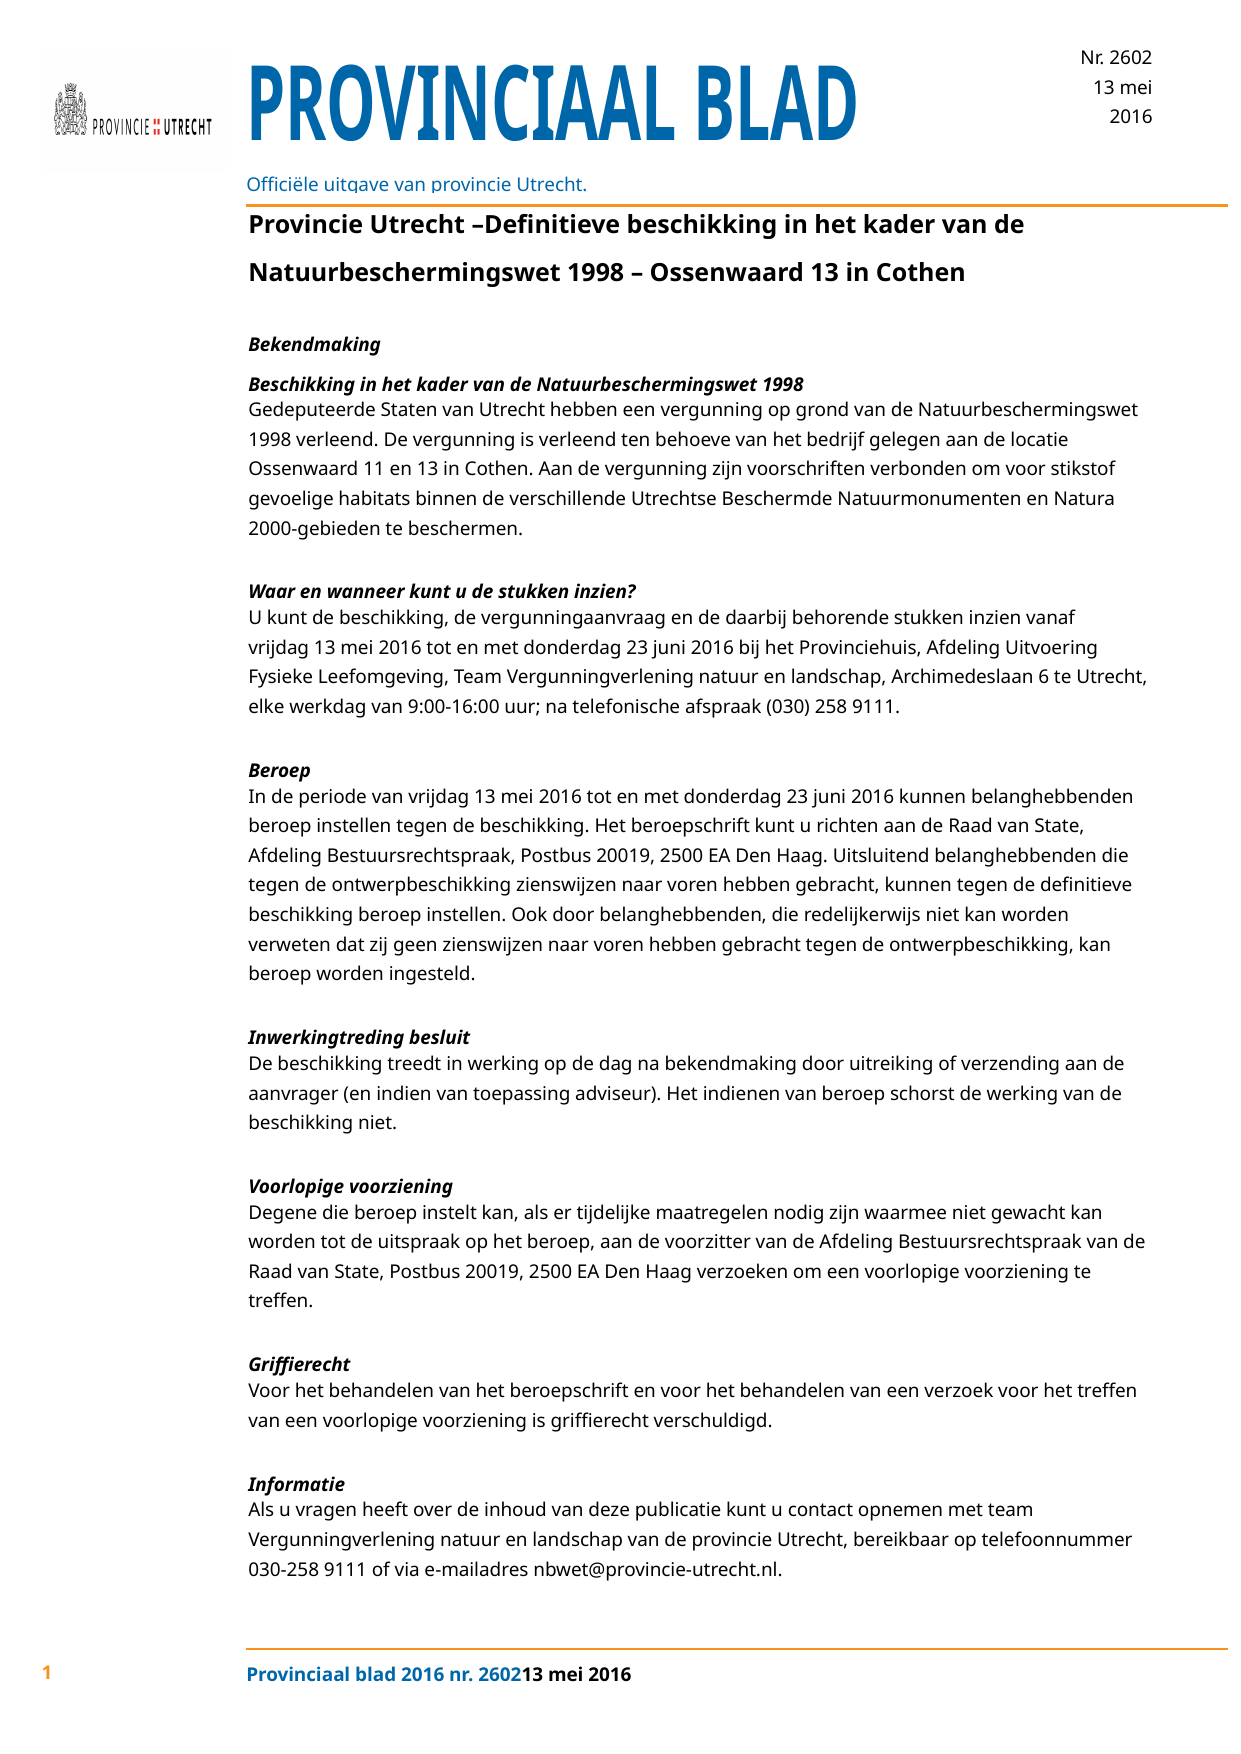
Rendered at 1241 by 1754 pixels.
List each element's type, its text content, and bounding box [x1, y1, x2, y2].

picture [41, 47, 231, 172]
text Gedeputeerde Staten van Utrecht hebben een vergunning op grond van de Natuurbeschermingswet 1998 verleend. De vergunning is verleend ten behoeve van het bedrijf gelegen aan de locatie Ossenwaard 11 en 13 in Cothen. Aan de vergunning zijn voorschriften verbonden om voor stikstof gevoelige habitats binnen de verschillende Utrechtse Beschermde Natuurmonumenten en Natura 2000-gebieden te beschermen. [248, 396, 1152, 541]
text Griffierecht [248, 1352, 1152, 1377]
text Als u vragen heeft over de inhoud van deze publicatie kunt u contact opnemen met team Vergunningverlening natuur en landschap van de provincie Utrecht, bereikbaar op telefoonnummer 030-258 9111 of via e-mailadres nbwet@provincie-utrecht.nl. [248, 1497, 1152, 1582]
text Degene die beroep instelt kan, als er tijdelijke maatregelen nodig zijn waarmee niet gewacht kan worden tot de uitspraak op het beroep, aan de voorzitter van de Afdeling Bestuursrechtspraak van de Raad van State, Postbus 20019, 2500 EA Den Haag verzoeken om een voorlopige voorziening te treffen. [248, 1199, 1152, 1313]
text De beschikking treedt in werking op de dag na bekendmaking door uitreiking of verzending aan de aanvrager (en indien van toepassing adviseur). Het indienen van beroep schorst de werking van de beschikking niet. [248, 1050, 1152, 1135]
text Waar en wanneer kunt u de stukken inzien? [248, 579, 1152, 604]
text Inwerkingtreding besluit [248, 1024, 1152, 1050]
text Informatie [248, 1471, 1152, 1497]
text Provincie Utrecht –Definitieve beschikking in het kader van de Natuurbeschermingswet 1998 – Ossenwaard 13 in Cothen [248, 207, 1152, 288]
text Beschikking in het kader van de Natuurbeschermingswet 1998 [248, 371, 1152, 396]
text Beroep [248, 757, 1152, 783]
text Voor het behandelen van het beroepschrift en voor het behandelen van een verzoek voor het treffen van een voorlopige voorziening is griffierecht verschuldigd. [248, 1377, 1152, 1433]
text U kunt de beschikking, de vergunningaanvraag en de daarbij behorende stukken inzien vanaf vrijdag 13 mei 2016 tot en met donderdag 23 juni 2016 bij het Provinciehuis, Afdeling Uitvoering Fysieke Leefomgeving, Team Vergunningverlening natuur en landschap, Archimedeslaan 6 te Utrecht, elke werkdag van 9:00-16:00 uur; na telefonische afspraak (030) 258 9111. [248, 604, 1152, 719]
text In de periode van vrijdag 13 mei 2016 tot en met donderdag 23 juni 2016 kunnen belanghebbenden beroep instellen tegen de beschikking. Het beroepschrift kunt u richten aan de Raad van State, Afdeling Bestuursrechtspraak, Postbus 20019, 2500 EA Den Haag. Uitsluitend belanghebbenden die tegen de ontwerpbeschikking zienswijzen naar voren hebben gebracht, kunnen tegen de definitieve beschikking beroep instellen. Ook door belanghebbenden, die redelijkerwijs niet kan worden verweten dat zij geen zienswijzen naar voren hebben gebracht tegen de ontwerpbeschikking, kan beroep worden ingesteld. [248, 783, 1152, 986]
text Bekendmaking [248, 331, 1152, 357]
text Voorlopige voorziening [248, 1173, 1152, 1199]
